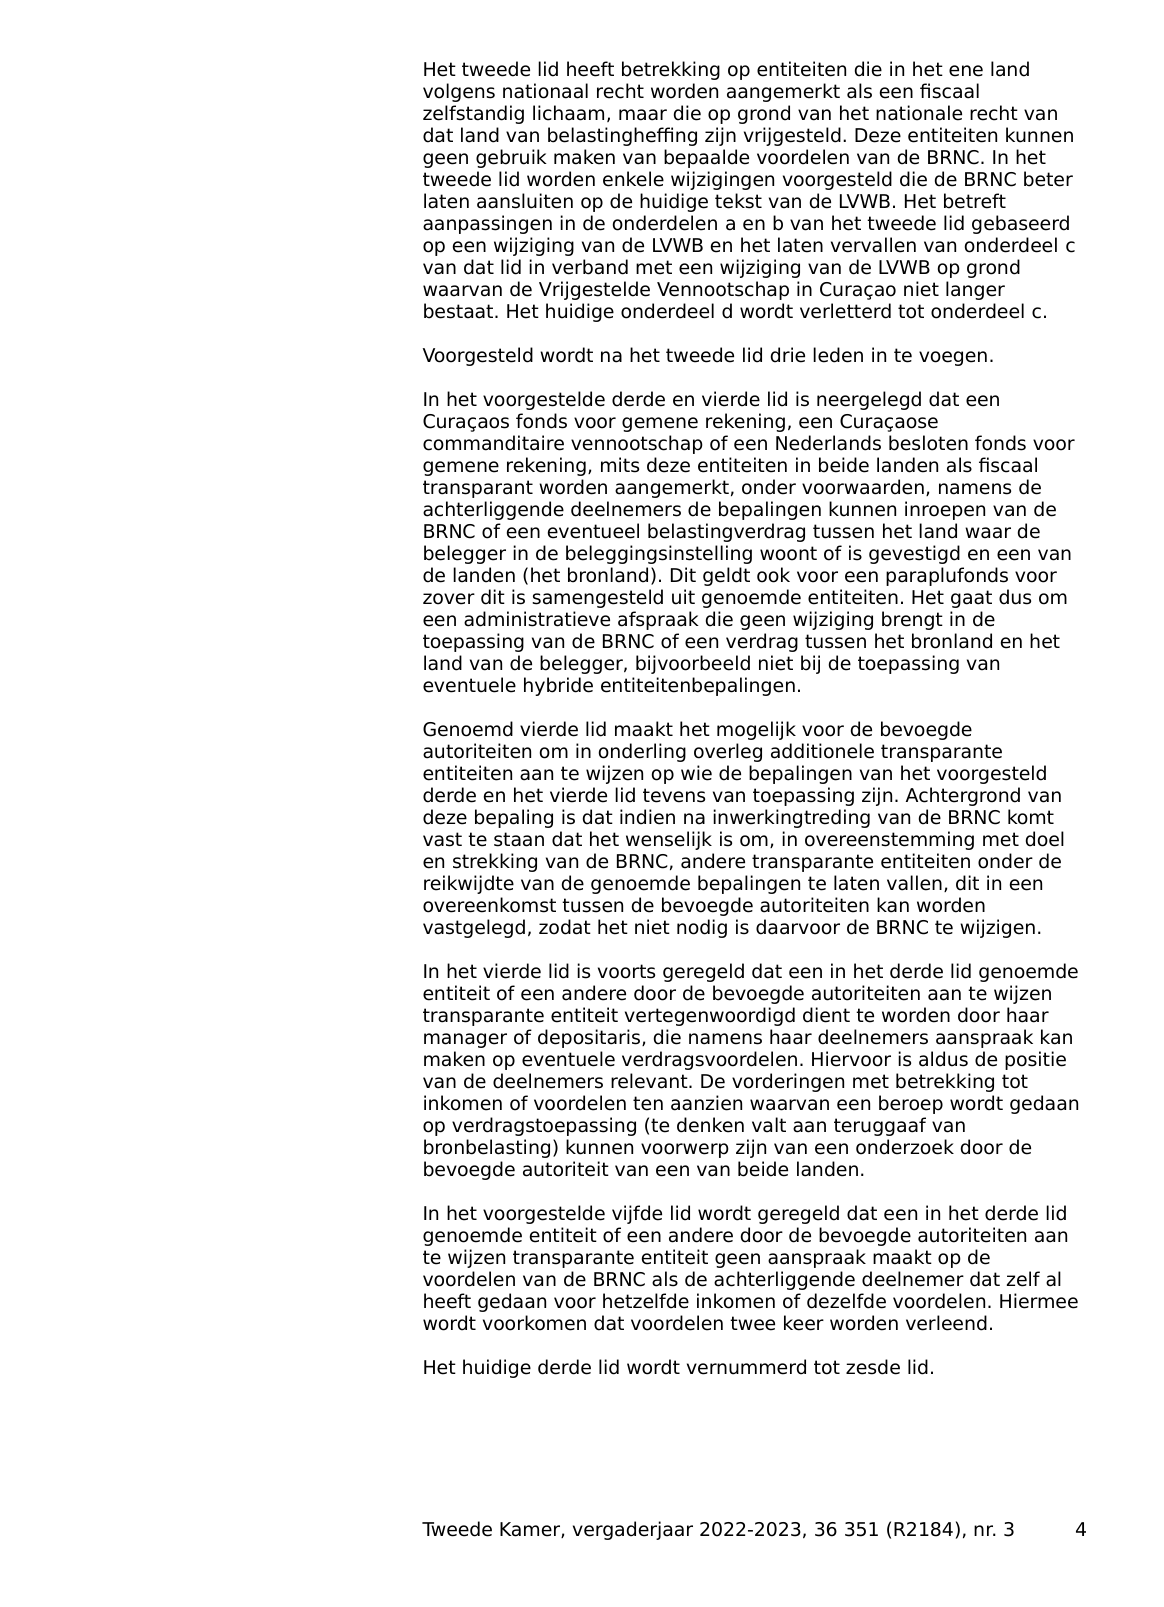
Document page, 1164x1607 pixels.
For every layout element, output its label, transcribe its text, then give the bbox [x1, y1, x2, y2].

text Het huidige derde lid wordt vernummerd tot zesde lid. [422, 1357, 1087, 1379]
text In het voorgestelde vijfde lid wordt geregeld dat een in het derde lid genoemde entiteit of een andere door de bevoegde autoriteiten aan te wijzen transparante entiteit geen aanspraak maakt op de voordelen van de BRNC als de achterliggende deelnemer dat zelf al heeft gedaan voor hetzelfde inkomen of dezelfde voordelen. Hiermee wordt voorkomen dat voordelen twee keer worden verleend. [422, 1203, 1087, 1335]
text In het vierde lid is voorts geregeld dat een in het derde lid genoemde entiteit of een andere door de bevoegde autoriteiten aan te wijzen transparante entiteit vertegenwoordigd dient te worden door haar manager of depositaris, die namens haar deelnemers aanspraak kan maken op eventuele verdragsvoordelen. Hiervoor is aldus de positie van de deelnemers relevant. De vorderingen met betrekking tot inkomen of voordelen ten aanzien waarvan een beroep wordt gedaan op verdragstoepassing (te denken valt aan teruggaaf van bronbelasting) kunnen voorwerp zijn van een onderzoek door de bevoegde autoriteit van een van beide landen. [422, 961, 1087, 1181]
text In het voorgestelde derde en vierde lid is neergelegd dat een Curaçaos fonds voor gemene rekening, een Curaçaose commanditaire vennootschap of een Nederlands besloten fonds voor gemene rekening, mits deze entiteiten in beide landen als fiscaal transparant worden aangemerkt, onder voorwaarden, namens de achterliggende deelnemers de bepalingen kunnen inroepen van de BRNC of een eventueel belastingverdrag tussen het land waar de belegger in de beleggingsinstelling woont of is gevestigd en een van de landen (het bronland). Dit geldt ook voor een paraplufonds voor zover dit is samengesteld uit genoemde entiteiten. Het gaat dus om een administratieve afspraak die geen wijziging brengt in de toepassing van de BRNC of een verdrag tussen het bronland en het land van de belegger, bijvoorbeeld niet bij de toepassing van eventuele hybride entiteitenbepalingen. [422, 389, 1087, 697]
text Genoemd vierde lid maakt het mogelijk voor de bevoegde autoriteiten om in onderling overleg additionele transparante entiteiten aan te wijzen op wie de bepalingen van het voorgesteld derde en het vierde lid tevens van toepassing zijn. Achtergrond van deze bepaling is dat indien na inwerkingtreding van de BRNC komt vast te staan dat het wenselijk is om, in overeenstemming met doel en strekking van de BRNC, andere transparante entiteiten onder de reikwijdte van de genoemde bepalingen te laten vallen, dit in een overeenkomst tussen de bevoegde autoriteiten kan worden vastgelegd, zodat het niet nodig is daarvoor de BRNC te wijzigen. [422, 719, 1087, 939]
text Voorgesteld wordt na het tweede lid drie leden in te voegen. [422, 345, 1087, 367]
text Het tweede lid heeft betrekking op entiteiten die in het ene land volgens nationaal recht worden aangemerkt als een fiscaal zelfstandig lichaam, maar die op grond van het nationale recht van dat land van belastingheffing zijn vrijgesteld. Deze entiteiten kunnen geen gebruik maken van bepaalde voordelen van de BRNC. In het tweede lid worden enkele wijzigingen voorgesteld die de BRNC beter laten aansluiten op de huidige tekst van de LVWB. Het betreft aanpassingen in de onderdelen a en b van het tweede lid gebaseerd op een wijziging van de LVWB en het laten vervallen van onderdeel c van dat lid in verband met een wijziging van de LVWB op grond waarvan de Vrijgestelde Vennootschap in Curaçao niet langer bestaat. Het huidige onderdeel d wordt verletterd tot onderdeel c. [422, 59, 1087, 323]
